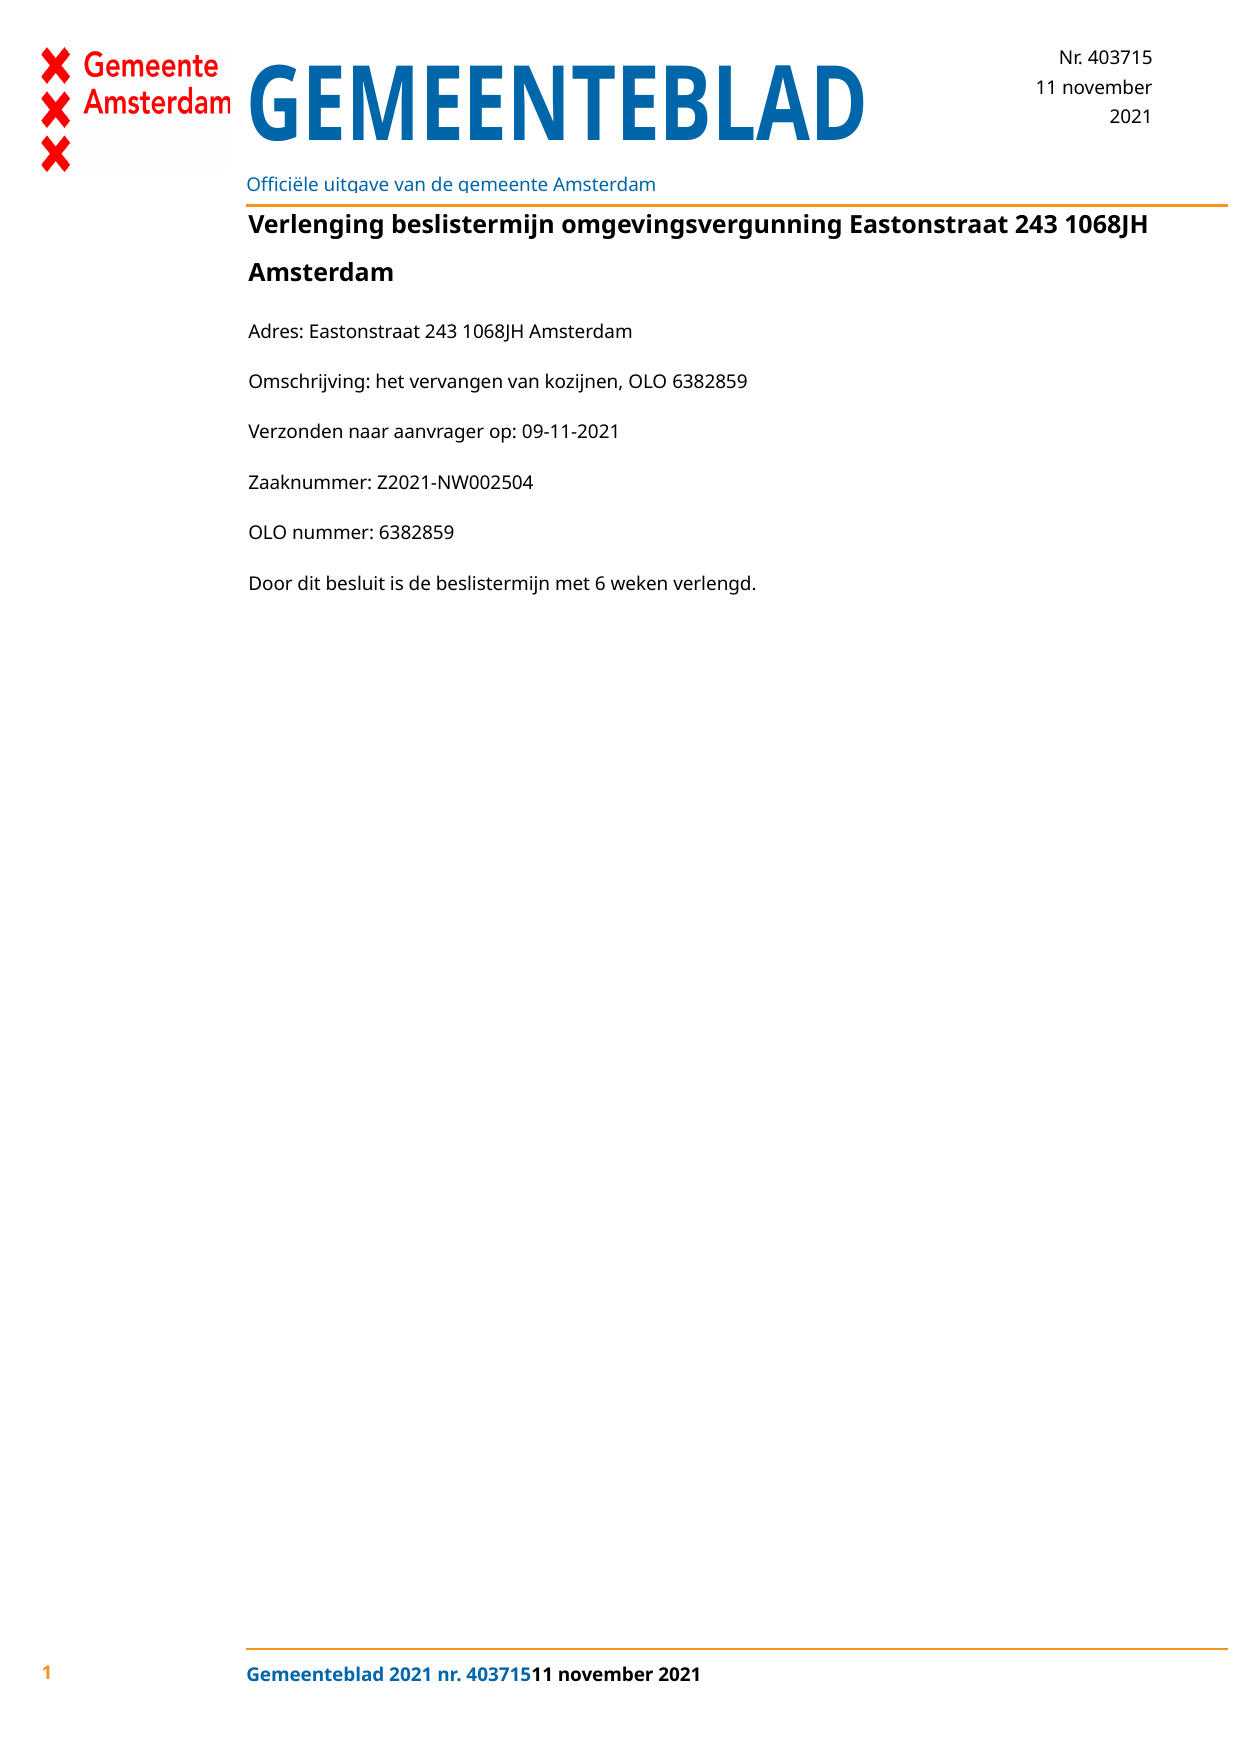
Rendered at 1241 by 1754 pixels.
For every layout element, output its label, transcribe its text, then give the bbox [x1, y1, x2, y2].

text Adres: Eastonstraat 243 1068JH Amsterdam [248, 318, 1152, 344]
picture [41, 47, 231, 172]
text Verlenging beslistermijn omgevingsvergunning Eastonstraat 243 1068JH Amsterdam [248, 207, 1152, 288]
text Verzonden naar aanvrager op: 09-11-2021 [248, 419, 1152, 444]
text OLO nummer: 6382859 [248, 519, 1152, 545]
text Zaaknummer: Z2021-NW002504 [248, 469, 1152, 495]
text Omschrijving: het vervangen van kozijnen, OLO 6382859 [248, 368, 1152, 394]
text Door dit besluit is de beslistermijn met 6 weken verlengd. [248, 570, 1152, 596]
